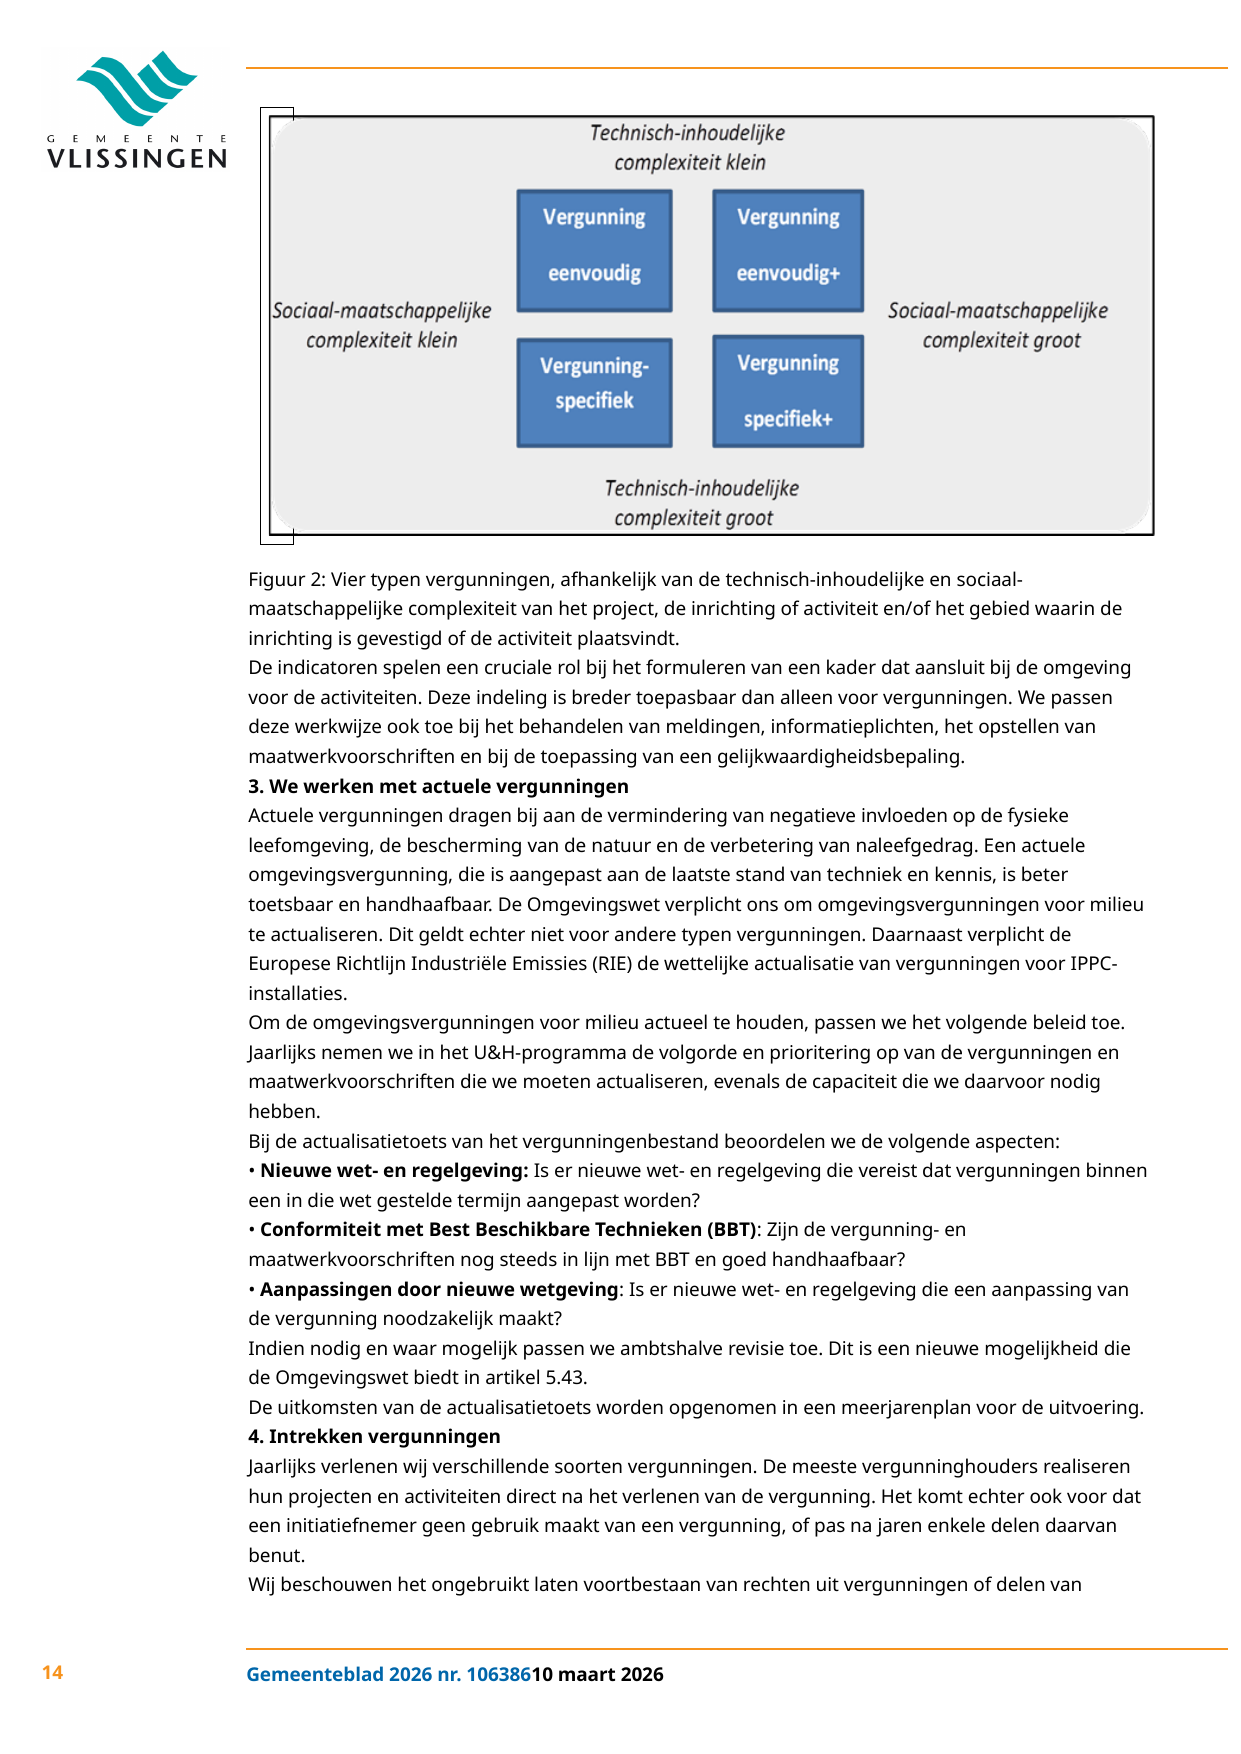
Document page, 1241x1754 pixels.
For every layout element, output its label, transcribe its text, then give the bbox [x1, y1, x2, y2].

picture [268, 115, 1155, 536]
picture [41, 47, 231, 172]
text Figuur 2: Vier typen vergunningen, afhankelijk van de technisch-inhoudelijke en sociaal-maatschappelijke complexiteit van het project, de inrichting of activiteit en/of het gebied waarin de inrichting is gevestigd of de activiteit plaatsvindt. [248, 566, 1152, 651]
text Actuele vergunningen dragen bij aan de vermindering van negatieve invloeden op de fysieke leefomgeving, de bescherming van de natuur en de verbetering van naleefgedrag. Een actuele omgevingsvergunning, die is aangepast aan de laatste stand van techniek en kennis, is beter toetsbaar en handhaafbaar. De Omgevingswet verplicht ons om omgevingsvergunningen voor milieu te actualiseren. Dit geldt echter niet voor andere typen vergunningen. Daarnaast verplicht de Europese Richtlijn Industriële Emissies (RIE) de wettelijke actualisatie van vergunningen voor IPPC-installaties. [248, 802, 1152, 1006]
text • Conformiteit met Best Beschikbare Technieken (BBT): Zijn de vergunning- en maatwerkvoorschriften nog steeds in lijn met BBT en goed handhaafbaar? [248, 1217, 1152, 1272]
text Jaarlijks verlenen wij verschillende soorten vergunningen. De meeste vergunninghouders realiseren hun projecten en activiteiten direct na het verlenen van de vergunning. Het komt echter ook voor dat een initiatiefnemer geen gebruik maakt van een vergunning, of pas na jaren enkele delen daarvan benut. [248, 1453, 1152, 1568]
text 3. We werken met actuele vergunningen [248, 773, 1152, 799]
text Wij beschouwen het ongebruikt laten voortbestaan van rechten uit vergunningen of delen van [248, 1572, 1152, 1597]
text 4. Intrekken vergunningen [248, 1424, 1152, 1449]
text De uitkomsten van de actualisatietoets worden opgenomen in een meerjarenplan voor de uitvoering. [248, 1394, 1152, 1420]
text Bij de actualisatietoets van het vergunningenbestand beoordelen we de volgende aspecten: [248, 1128, 1152, 1154]
text • Nieuwe wet- en regelgeving: Is er nieuwe wet- en regelgeving die vereist dat vergunningen binnen een in die wet gestelde termijn aangepast worden? [248, 1157, 1152, 1213]
text • Aanpassingen door nieuwe wetgeving: Is er nieuwe wet- en regelgeving die een aanpassing van de vergunning noodzakelijk maakt? [248, 1276, 1152, 1331]
text Indien nodig en waar mogelijk passen we ambtshalve revisie toe. Dit is een nieuwe mogelijkheid die de Omgevingswet biedt in artikel 5.43. [248, 1335, 1152, 1390]
text De indicatoren spelen een cruciale rol bij het formuleren van een kader dat aansluit bij de omgeving voor de activiteiten. Deze indeling is breder toepasbaar dan alleen voor vergunningen. We passen deze werkwijze ook toe bij het behandelen van meldingen, informatieplichten, het opstellen van maatwerkvoorschriften en bij de toepassing van een gelijkwaardigheidsbepaling. [248, 654, 1152, 769]
text Om de omgevingsvergunningen voor milieu actueel te houden, passen we het volgende beleid toe. Jaarlijks nemen we in het U&H-programma de volgorde en prioritering op van de vergunningen en maatwerkvoorschriften die we moeten actualiseren, evenals de capaciteit die we daarvoor nodig hebben. [248, 1009, 1152, 1124]
